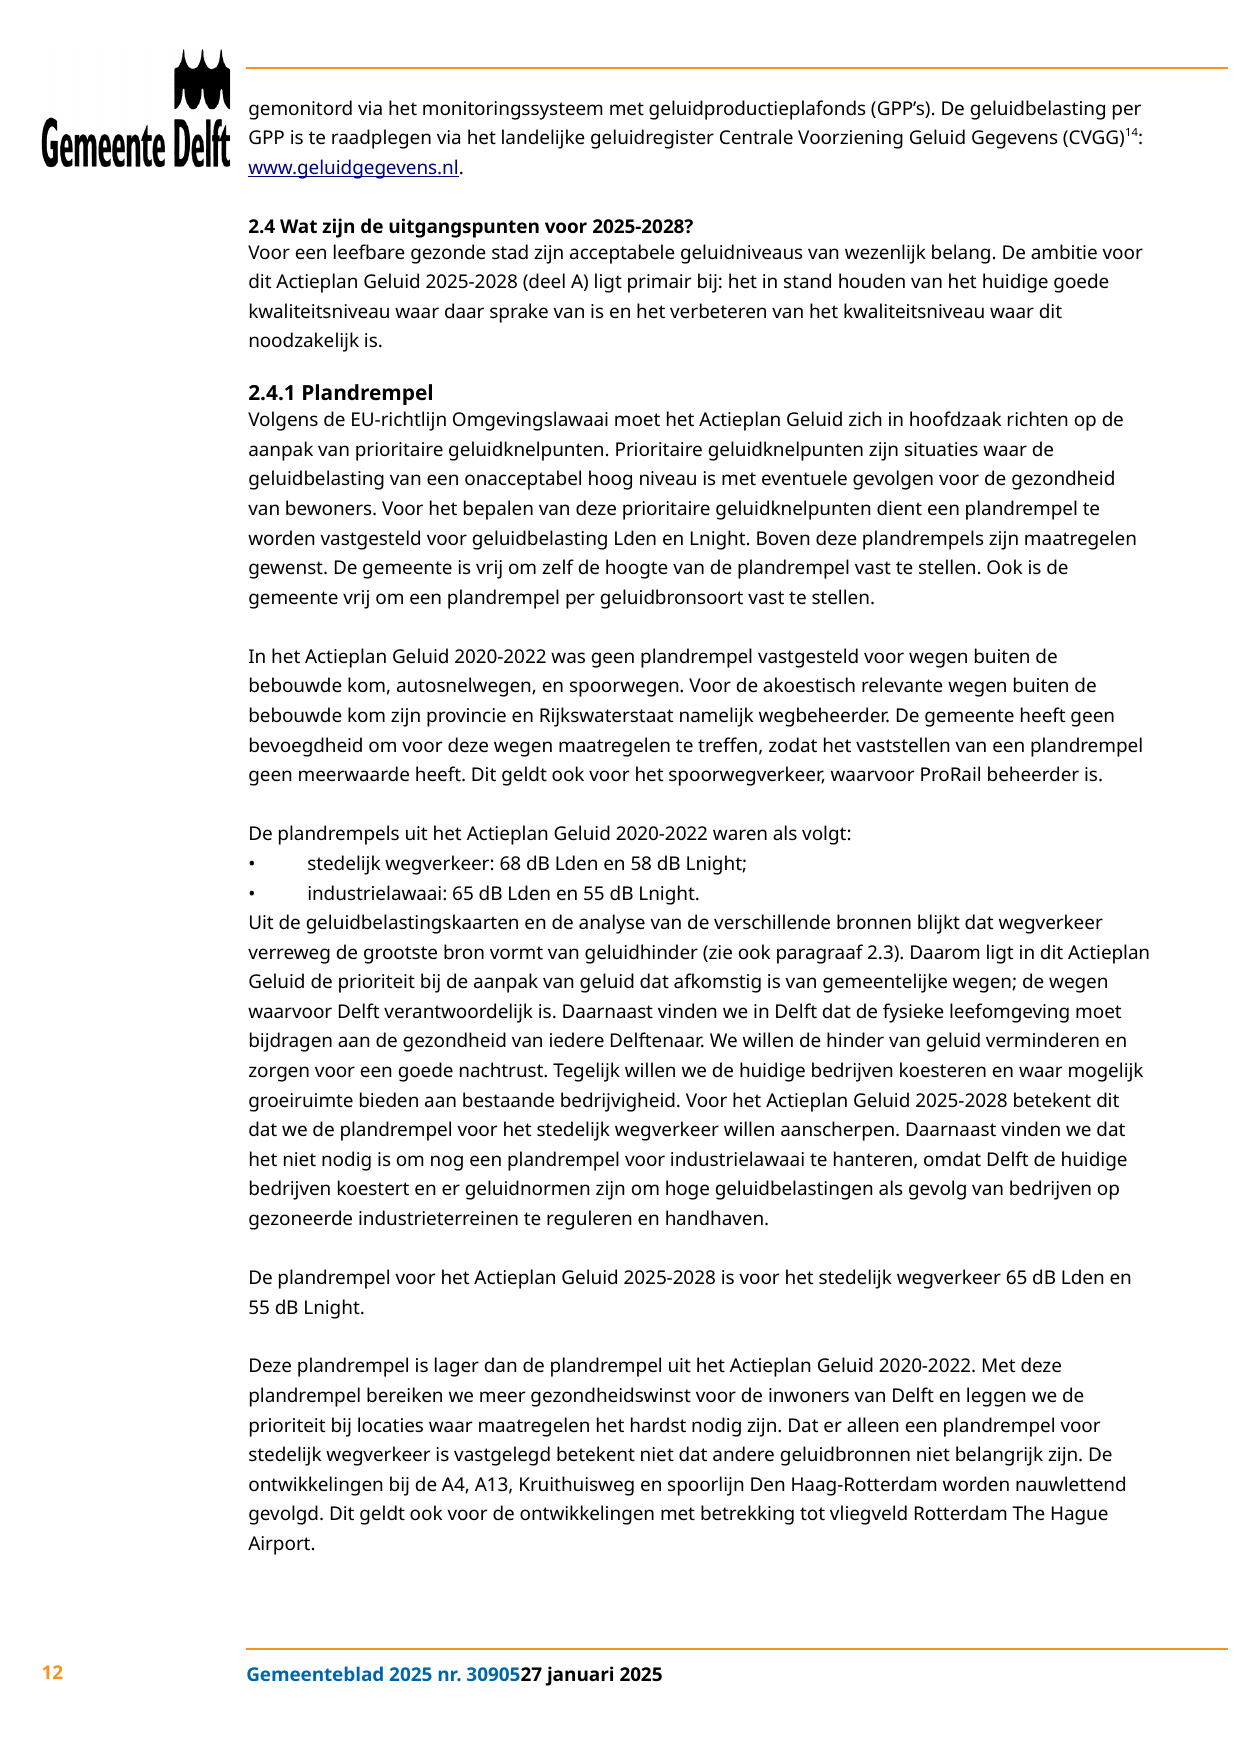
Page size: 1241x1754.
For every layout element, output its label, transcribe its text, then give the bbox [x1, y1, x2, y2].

text Voor een leefbare gezonde stad zijn acceptabele geluidniveaus van wezenlijk belang. De ambitie voor dit Actieplan Geluid 2025-2028 (deel A) ligt primair bij: het in stand houden van het huidige goede kwaliteitsniveau waar daar sprake van is en het verbeteren van het kwaliteitsniveau waar dit noodzakelijk is. [248, 239, 1152, 353]
list industrielawaai: 65 dB Lden en 55 dB Lnight. [248, 880, 1152, 906]
text 2.4 Wat zijn de uitgangspunten voor 2025-2028? [248, 213, 1152, 239]
text 2.4.1 Plandrempel [248, 378, 1152, 406]
text Volgens de EU-richtlijn Omgevingslawaai moet het Actieplan Geluid zich in hoofdzaak richten op de aanpak van prioritaire geluidknelpunten. Prioritaire geluidknelpunten zijn situaties waar de geluidbelasting van een onacceptabel hoog niveau is met eventuele gevolgen voor de gezondheid van bewoners. Voor het bepalen van deze prioritaire geluidknelpunten dient een plandrempel te worden vastgesteld voor geluidbelasting Lden en Lnight. Boven deze plandrempels zijn maatregelen gewenst. De gemeente is vrij om zelf de hoogte van de plandrempel vast te stellen. Ook is de gemeente vrij om een plandrempel per geluidbronsoort vast te stellen. [248, 406, 1152, 610]
text Uit de geluidbelastingskaarten en de analyse van de verschillende bronnen blijkt dat wegverkeer verreweg de grootste bron vormt van geluidhinder (zie ook paragraaf 2.3). Daarom ligt in dit Actieplan Geluid de prioriteit bij de aanpak van geluid dat afkomstig is van gemeentelijke wegen; de wegen waarvoor Delft verantwoordelijk is. Daarnaast vinden we in Delft dat de fysieke leefomgeving moet bijdragen aan de gezondheid van iedere Delftenaar. We willen de hinder van geluid verminderen en zorgen voor een goede nachtrust. Tegelijk willen we de huidige bedrijven koesteren en waar mogelijk groeiruimte bieden aan bestaande bedrijvigheid. Voor het Actieplan Geluid 2025-2028 betekent dit dat we de plandrempel voor het stedelijk wegverkeer willen aanscherpen. Daarnaast vinden we dat het niet nodig is om nog een plandrempel voor industrielawaai te hanteren, omdat Delft de huidige bedrijven koestert en er geluidnormen zijn om hoge geluidbelastingen als gevolg van bedrijven op gezoneerde industrieterreinen te reguleren en handhaven. [248, 909, 1152, 1231]
text De plandrempels uit het Actieplan Geluid 2020-2022 waren als volgt: [248, 821, 1152, 846]
table_header De plandrempel voor het Actieplan Geluid 2025-2028 is voor het stedelijk wegverkeer 65 dB Lden en 55 dB Lnight. [248, 1265, 1152, 1320]
list stedelijk wegverkeer: 68 dB Lden en 58 dB Lnight; [248, 850, 1152, 876]
picture [41, 47, 231, 172]
text Deze plandrempel is lager dan de plandrempel uit het Actieplan Geluid 2020-2022. Met deze plandrempel bereiken we meer gezondheidswinst voor de inwoners van Delft en leggen we de prioriteit bij locaties waar maatregelen het hardst nodig zijn. Dat er alleen een plandrempel voor stedelijk wegverkeer is vastgelegd betekent niet dat andere geluidbronnen niet belangrijk zijn. De ontwikkelingen bij de A4, A13, Kruithuisweg en spoorlijn Den Haag-Rotterdam worden nauwlettend gevolgd. Dit geldt ook voor de ontwikkelingen met betrekking tot vliegveld Rotterdam The Hague Airport. [248, 1353, 1152, 1556]
text In het Actieplan Geluid 2020-2022 was geen plandrempel vastgesteld voor wegen buiten de bebouwde kom, autosnelwegen, en spoorwegen. Voor de akoestisch relevante wegen buiten de bebouwde kom zijn provincie en Rijkswaterstaat namelijk wegbeheerder. De gemeente heeft geen bevoegdheid om voor deze wegen maatregelen te treffen, zodat het vaststellen van een plandrempel geen meerwaarde heeft. Dit geldt ook voor het spoorwegverkeer, waarvoor ProRail beheerder is. [248, 643, 1152, 787]
text gemonitord via het monitoringssysteem met geluidproductieplafonds (GPP’s). De geluidbelasting per GPP is te raadplegen via het landelijke geluidregister Centrale Voorziening Geluid Gegevens (CVGG)14: www.geluidgegevens.nl. [248, 95, 1152, 180]
